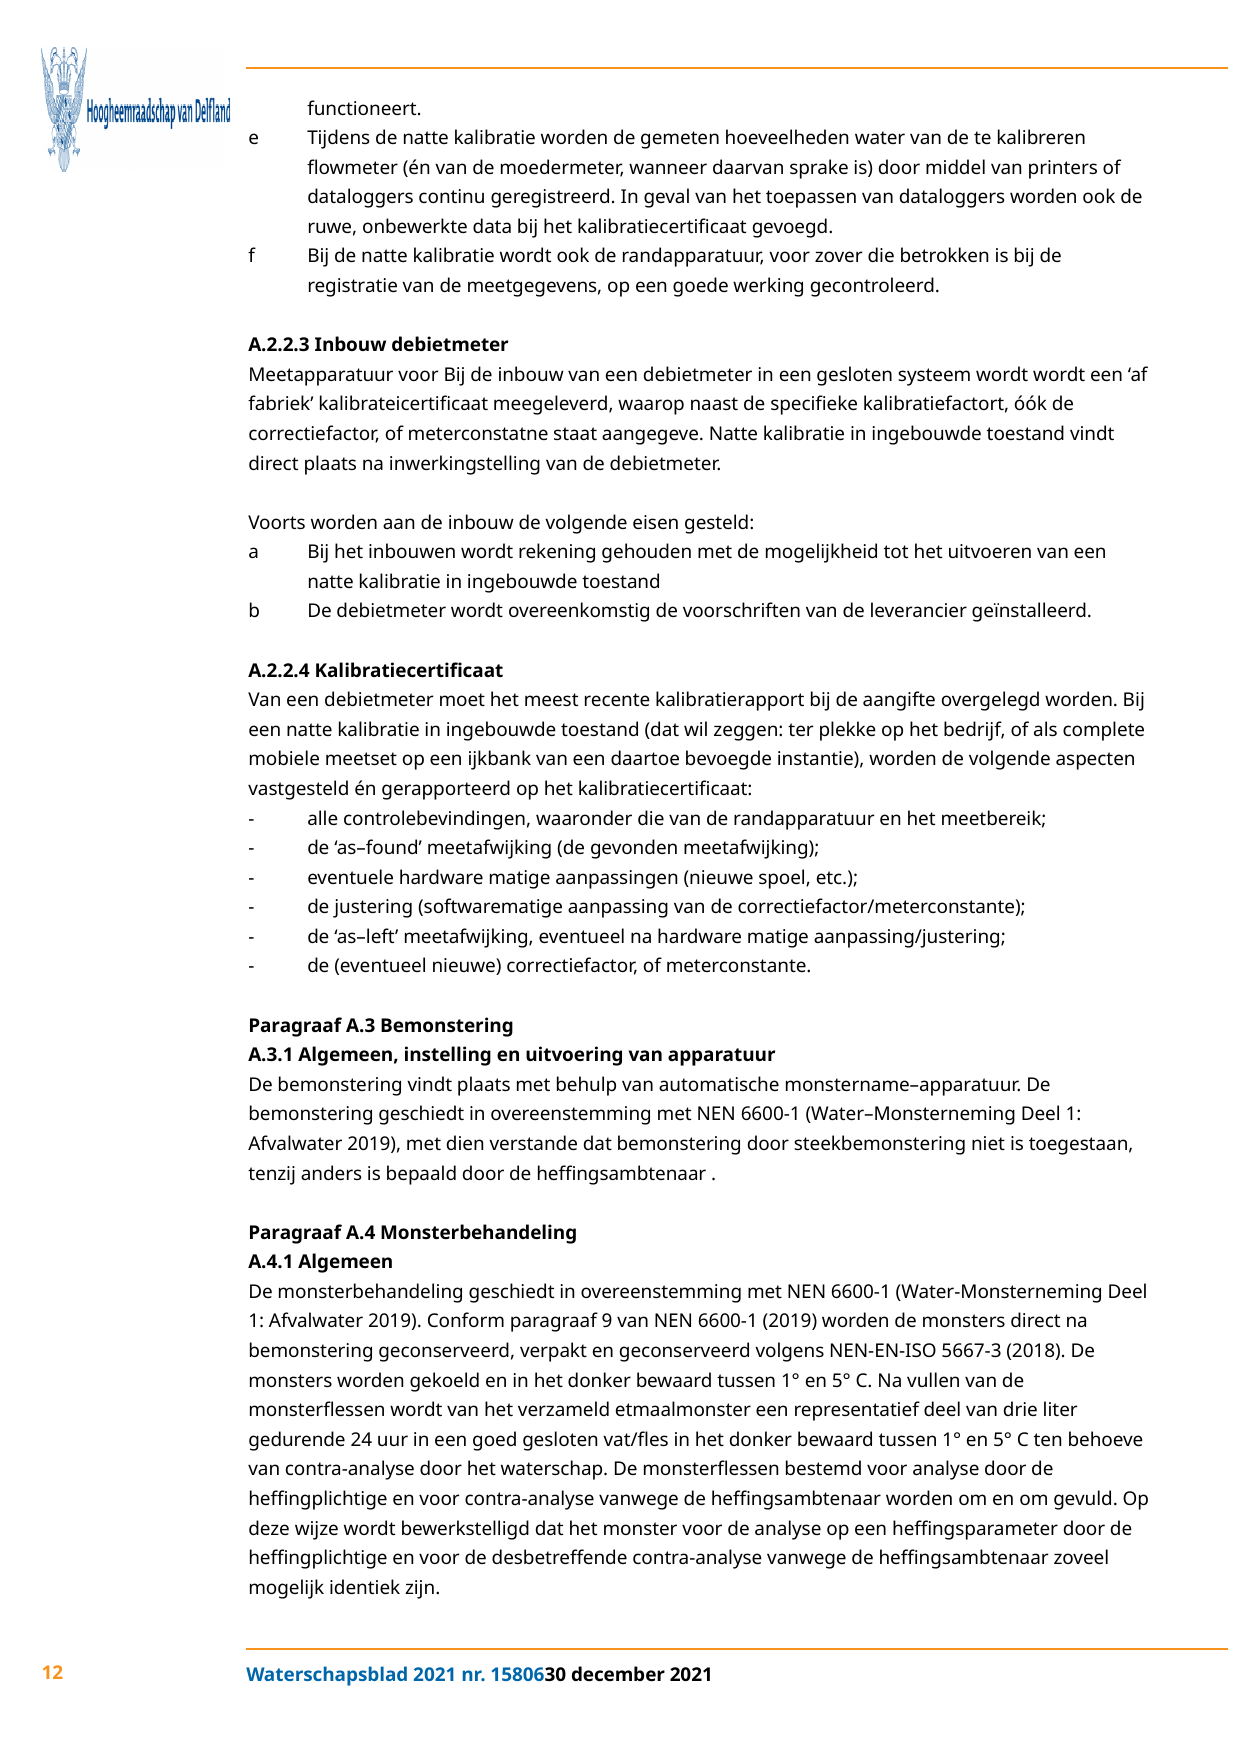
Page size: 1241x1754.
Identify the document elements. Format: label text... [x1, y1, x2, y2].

text Meetapparatuur voor Bij de inbouw van een debietmeter in een gesloten systeem wordt wordt een ‘af fabriek’ kalibrateicertificaat meegeleverd, waarop naast de specifieke kalibratiefactort, óók de correctiefactor, of meterconstatne staat aangegeve. Natte kalibratie in ingebouwde toestand vindt direct plaats na inwerkingstelling van de debietmeter. [248, 361, 1152, 476]
text A.2.2.3 Inbouw debietmeter [248, 331, 1152, 357]
list Bij het inbouwen wordt rekening gehouden met de mogelijkheid tot het uitvoeren van een natte kalibratie in ingebouwde toestand [248, 538, 1152, 594]
text Paragraaf A.4 Monsterbehandeling [248, 1219, 1152, 1245]
text Paragraaf A.3 Bemonstering [248, 1012, 1152, 1038]
list de ‘as–found’ meetafwijking (de gevonden meetafwijking); [248, 834, 1152, 860]
list de (eventueel nieuwe) correctiefactor, of meterconstante. [248, 953, 1152, 978]
list Tijdens de natte kalibratie worden de gemeten hoeveelheden water van de te kalibreren flowmeter (én van de moedermeter, wanneer daarvan sprake is) door middel van printers of dataloggers continu geregistreerd. In geval van het toepassen van dataloggers worden ook de ruwe, onbewerkte data bij het kalibratiecertificaat gevoegd. [248, 124, 1152, 239]
list de justering (softwarematige aanpassing van de correctiefactor/meterconstante); [248, 893, 1152, 919]
list De debietmeter wordt overeenkomstig de voorschriften van de leverancier geïnstalleerd. [248, 598, 1152, 623]
text Van een debietmeter moet het meest recente kalibratierapport bij de aangifte overgelegd worden. Bij een natte kalibratie in ingebouwde toestand (dat wil zeggen: ter plekke op het bedrijf, of als complete mobiele meetset op een ijkbank van een daartoe bevoegde instantie), worden de volgende aspecten vastgesteld én gerapporteerd op het kalibratiecertificaat: [248, 686, 1152, 801]
text De bemonstering vindt plaats met behulp van automatische monstername–apparatuur. De bemonstering geschiedt in overeenstemming met NEN 6600-1 (Water–Monsterneming Deel 1: Afvalwater 2019), met dien verstande dat bemonstering door steekbemonstering niet is toegestaan, tenzij anders is bepaald door de heffingsambtenaar . [248, 1071, 1152, 1186]
text A.2.2.4 Kalibratiecertificaat [248, 657, 1152, 683]
text A.4.1 Algemeen [248, 1248, 1152, 1274]
text De monsterbehandeling geschiedt in overeenstemming met NEN 6600-1 (Water-Monsterneming Deel 1: Afvalwater 2019). Conform paragraaf 9 van NEN 6600-1 (2019) worden de monsters direct na bemonstering geconserveerd, verpakt en geconserveerd volgens NEN-EN-ISO 5667-3 (2018). De monsters worden gekoeld en in het donker bewaard tussen 1° en 5° C. Na vullen van de monsterflessen wordt van het verzameld etmaalmonster een representatief deel van drie liter gedurende 24 uur in een goed gesloten vat/fles in het donker bewaard tussen 1° en 5° C ten behoeve van contra-analyse door het waterschap. De monsterflessen bestemd voor analyse door de heffingplichtige en voor contra-analyse vanwege de heffingsambtenaar worden om en om gevuld. Op deze wijze wordt bewerkstelligd dat het monster voor de analyse op een heffingsparameter door de heffingplichtige en voor de desbetreffende contra-analyse vanwege de heffingsambtenaar zoveel mogelijk identiek zijn. [248, 1278, 1152, 1600]
list eventuele hardware matige aanpassingen (nieuwe spoel, etc.); [248, 864, 1152, 890]
list de ‘as–left’ meetafwijking, eventueel na hardware matige aanpassing/justering; [248, 923, 1152, 949]
list functioneert. [248, 95, 1152, 121]
text Voorts worden aan de inbouw de volgende eisen gesteld: [248, 509, 1152, 535]
text A.3.1 Algemeen, instelling en uitvoering van apparatuur [248, 1041, 1152, 1067]
list Bij de natte kalibratie wordt ook de randapparatuur, voor zover die betrokken is bij de registratie van de meetgegevens, op een goede werking gecontroleerd. [248, 243, 1152, 298]
list alle controlebevindingen, waaronder die van de randapparatuur en het meetbereik; [248, 805, 1152, 831]
picture [41, 47, 231, 172]
